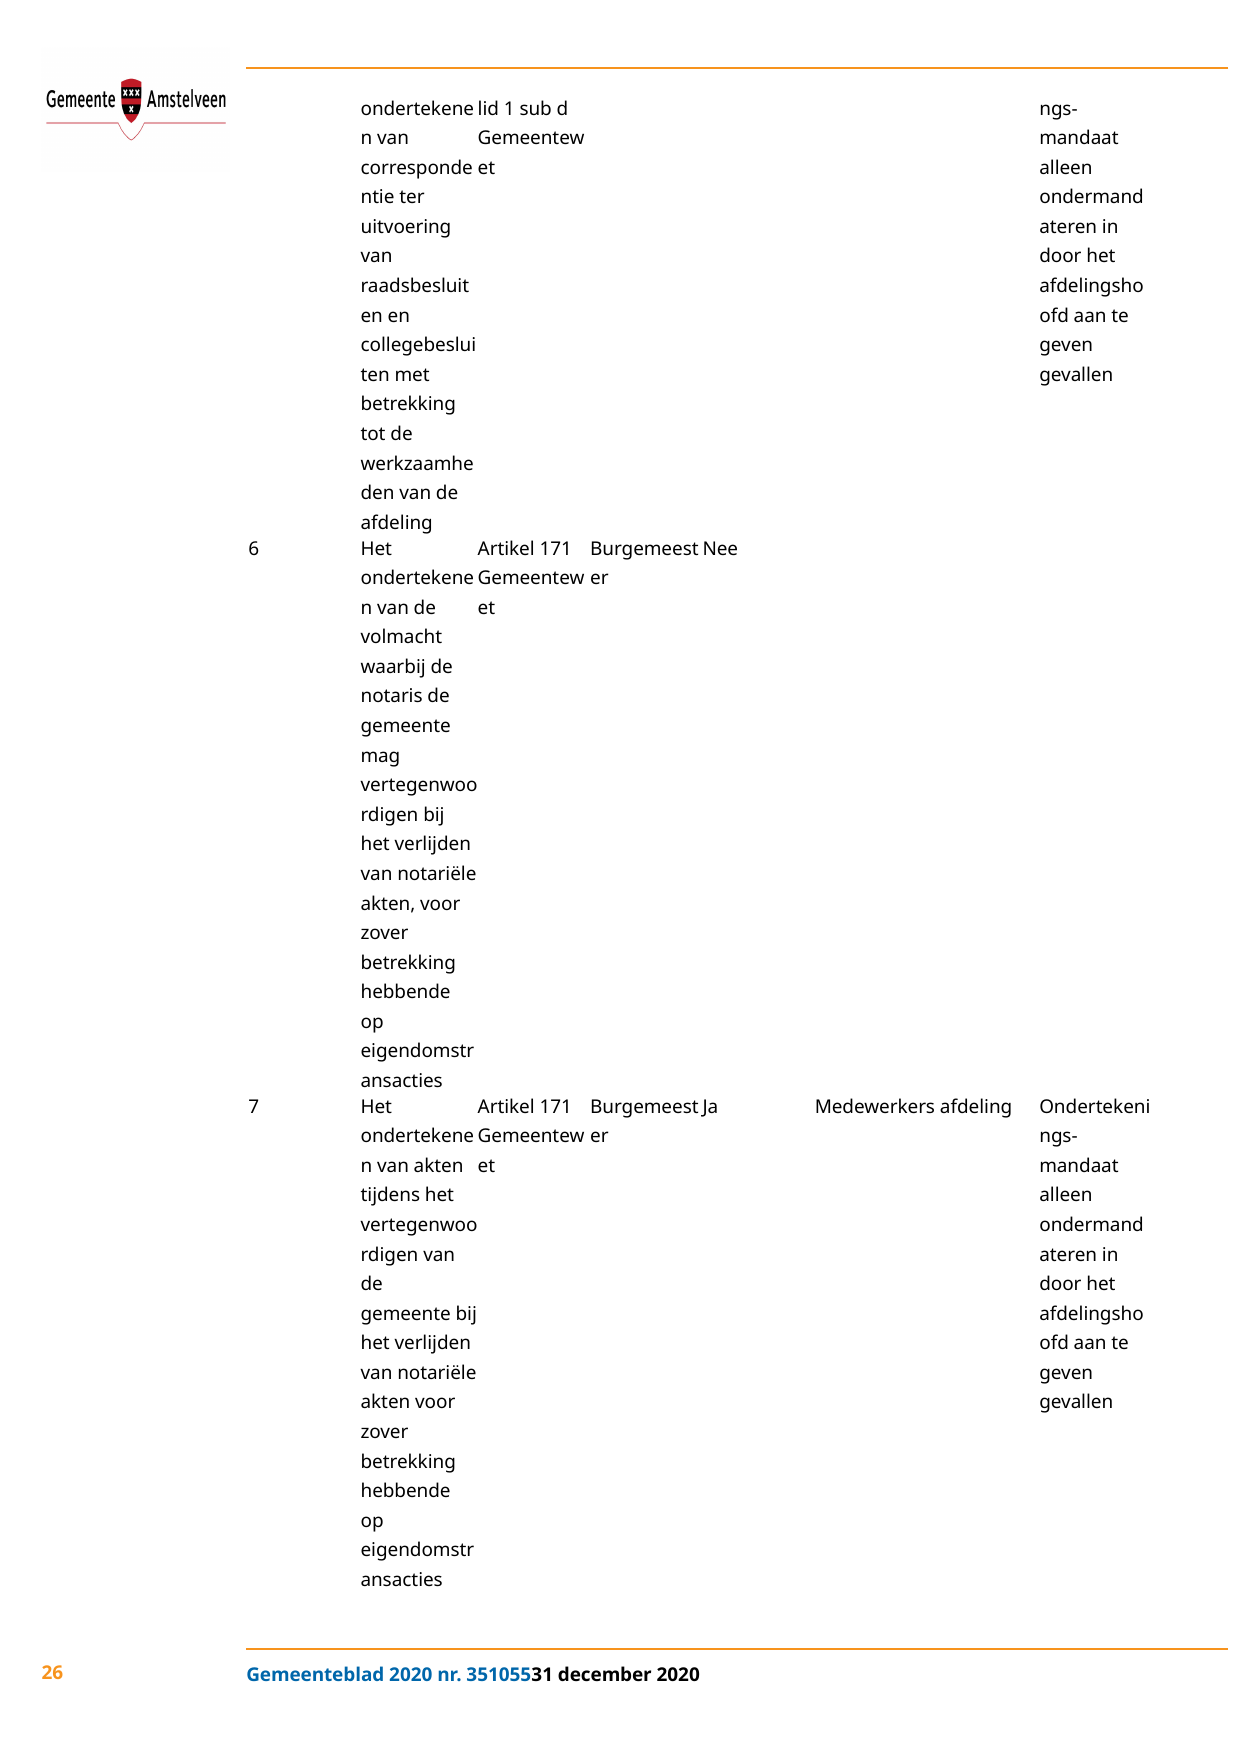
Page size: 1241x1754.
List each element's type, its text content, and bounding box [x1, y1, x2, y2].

table_cell [1039, 535, 1152, 1093]
table_cell Burgemeester [590, 535, 702, 1093]
table_cell Medewerkers afdeling [815, 1093, 1039, 1592]
table_cell [815, 95, 1039, 535]
table_cell Artikel 171 Gemeentewet [478, 535, 590, 1093]
table_cell [702, 95, 814, 535]
table_cell Nee [702, 535, 814, 1093]
table_cell ngs-mandaat alleen ondermandateren in door het afdelingshoofd aan te geven gevallen [1039, 95, 1152, 535]
table_cell [815, 535, 1039, 1093]
table_cell lid 1 sub d Gemeentewet [478, 95, 590, 535]
table_cell Artikel 171 Gemeentewet [478, 1093, 590, 1592]
table_cell Het ondertekenen van de volmacht waarbij de notaris de gemeente mag vertegenwoordigen bij het verlijden van notariële akten, voor zover betrekking hebbende op eigendomstransacties [360, 535, 477, 1093]
table_cell Burgemeester [590, 1093, 702, 1592]
table_cell 7 [248, 1093, 360, 1592]
table_cell Ja [702, 1093, 814, 1592]
table_cell Ondertekenings-mandaat alleen ondermandateren in door het afdelingshoofd aan te geven gevallen [1039, 1093, 1152, 1592]
table_cell Het ondertekenen van akten tijdens het vertegenwoordigen van de gemeente bij het verlijden van notariële akten voor zover betrekking hebbende op eigendomstransacties [360, 1093, 477, 1592]
table_cell 6 [248, 535, 360, 1093]
table_cell [590, 95, 702, 535]
table_cell ondertekenen van correspondentie ter uitvoering van raadsbesluiten en collegebesluiten met betrekking tot de werkzaamheden van de afdeling [360, 95, 477, 535]
table_cell [248, 95, 360, 535]
picture [41, 47, 231, 172]
